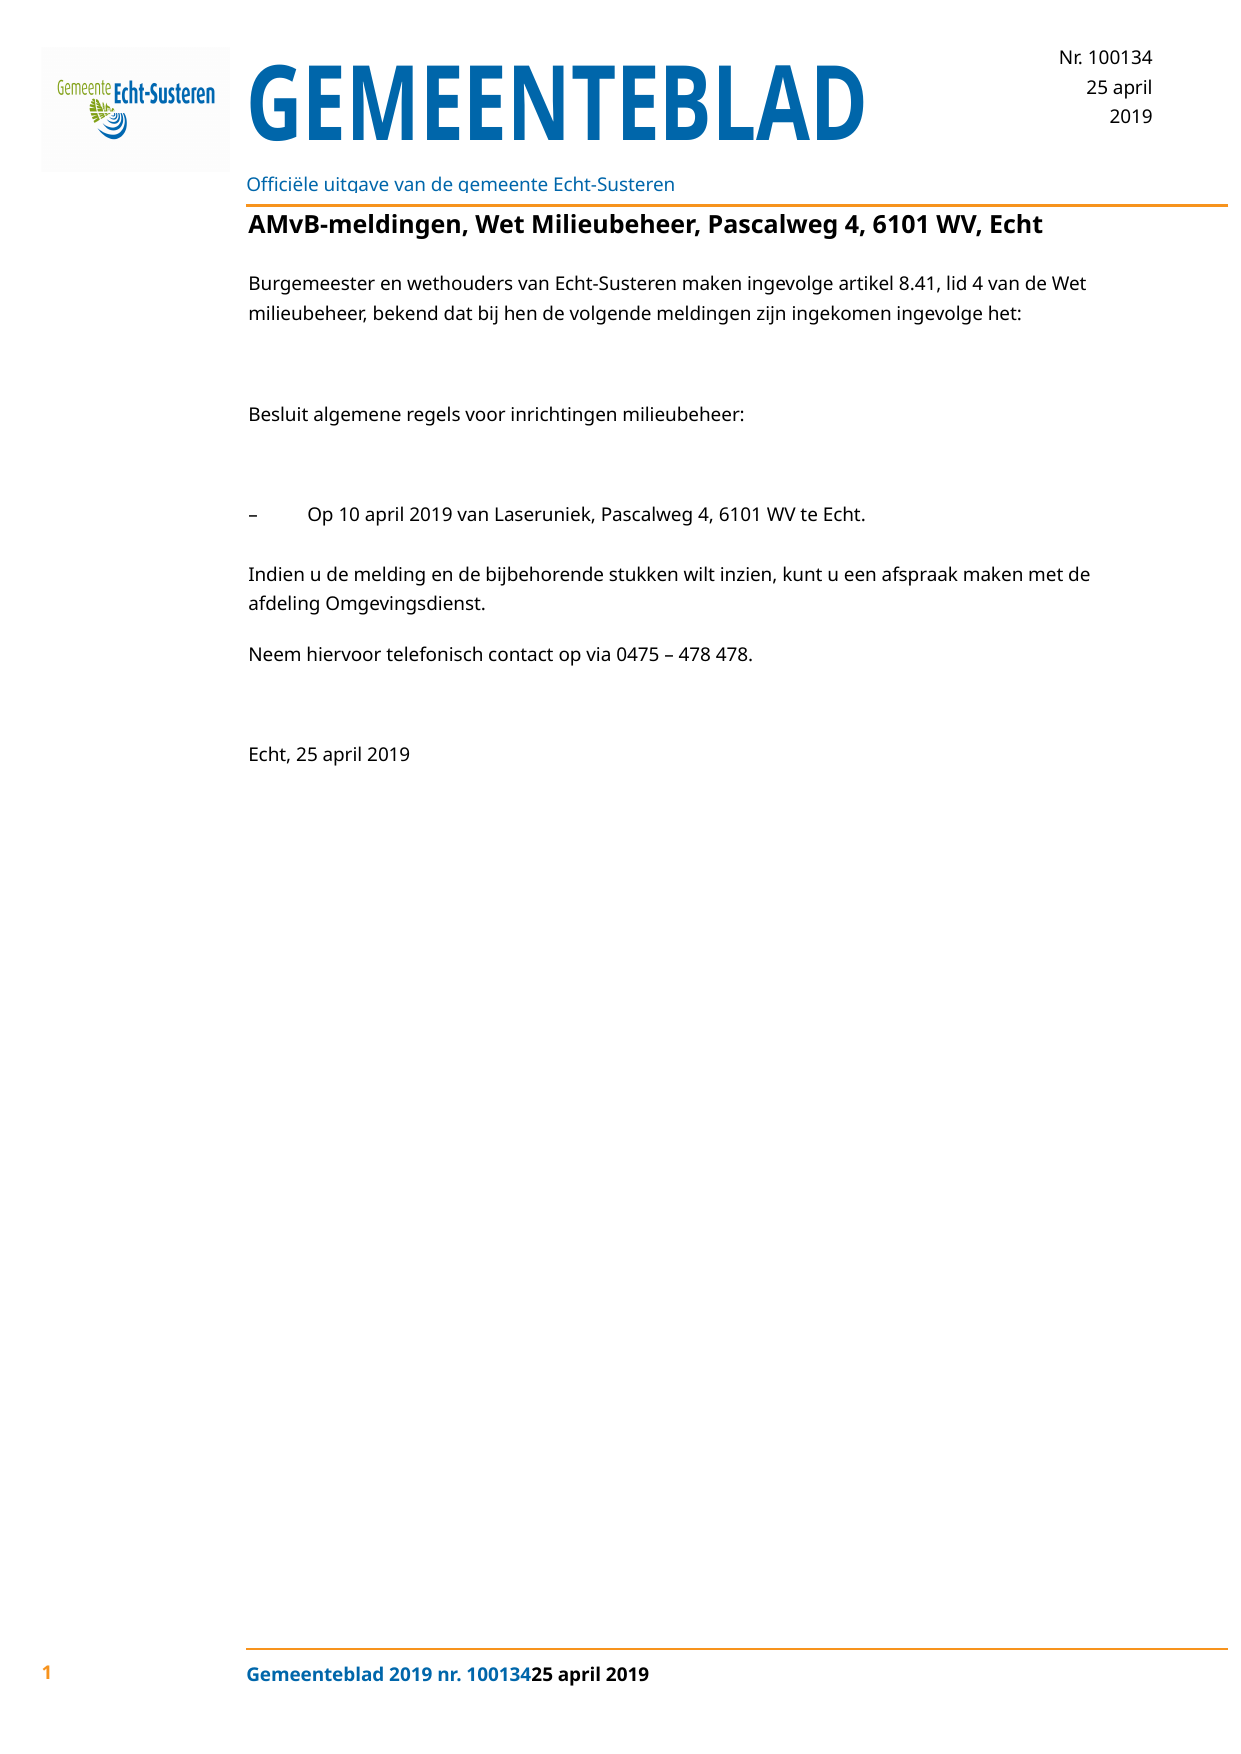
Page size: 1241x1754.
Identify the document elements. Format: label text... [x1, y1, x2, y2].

text Neem hiervoor telefonisch contact op via 0475 – 478 478. [248, 641, 1152, 666]
text Echt, 25 april 2019 [248, 742, 1152, 767]
picture [41, 47, 231, 172]
text Indien u de melding en de bijbehorende stukken wilt inzien, kunt u een afspraak maken met de afdeling Omgevingsdienst. [248, 561, 1152, 616]
text Besluit algemene regels voor inrichtingen milieubeheer: [248, 401, 1152, 426]
text AMvB-meldingen, Wet Milieubeheer, Pascalweg 4, 6101 WV, Echt [248, 207, 1152, 241]
text Burgemeester en wethouders van Echt-Susteren maken ingevolge artikel 8.41, lid 4 van de Wet milieubeheer, bekend dat bij hen de volgende meldingen zijn ingekomen ingevolge het: [248, 270, 1152, 326]
list Op 10 april 2019 van Laseruniek, Pascalweg 4, 6101 WV te Echt. [248, 502, 1152, 527]
